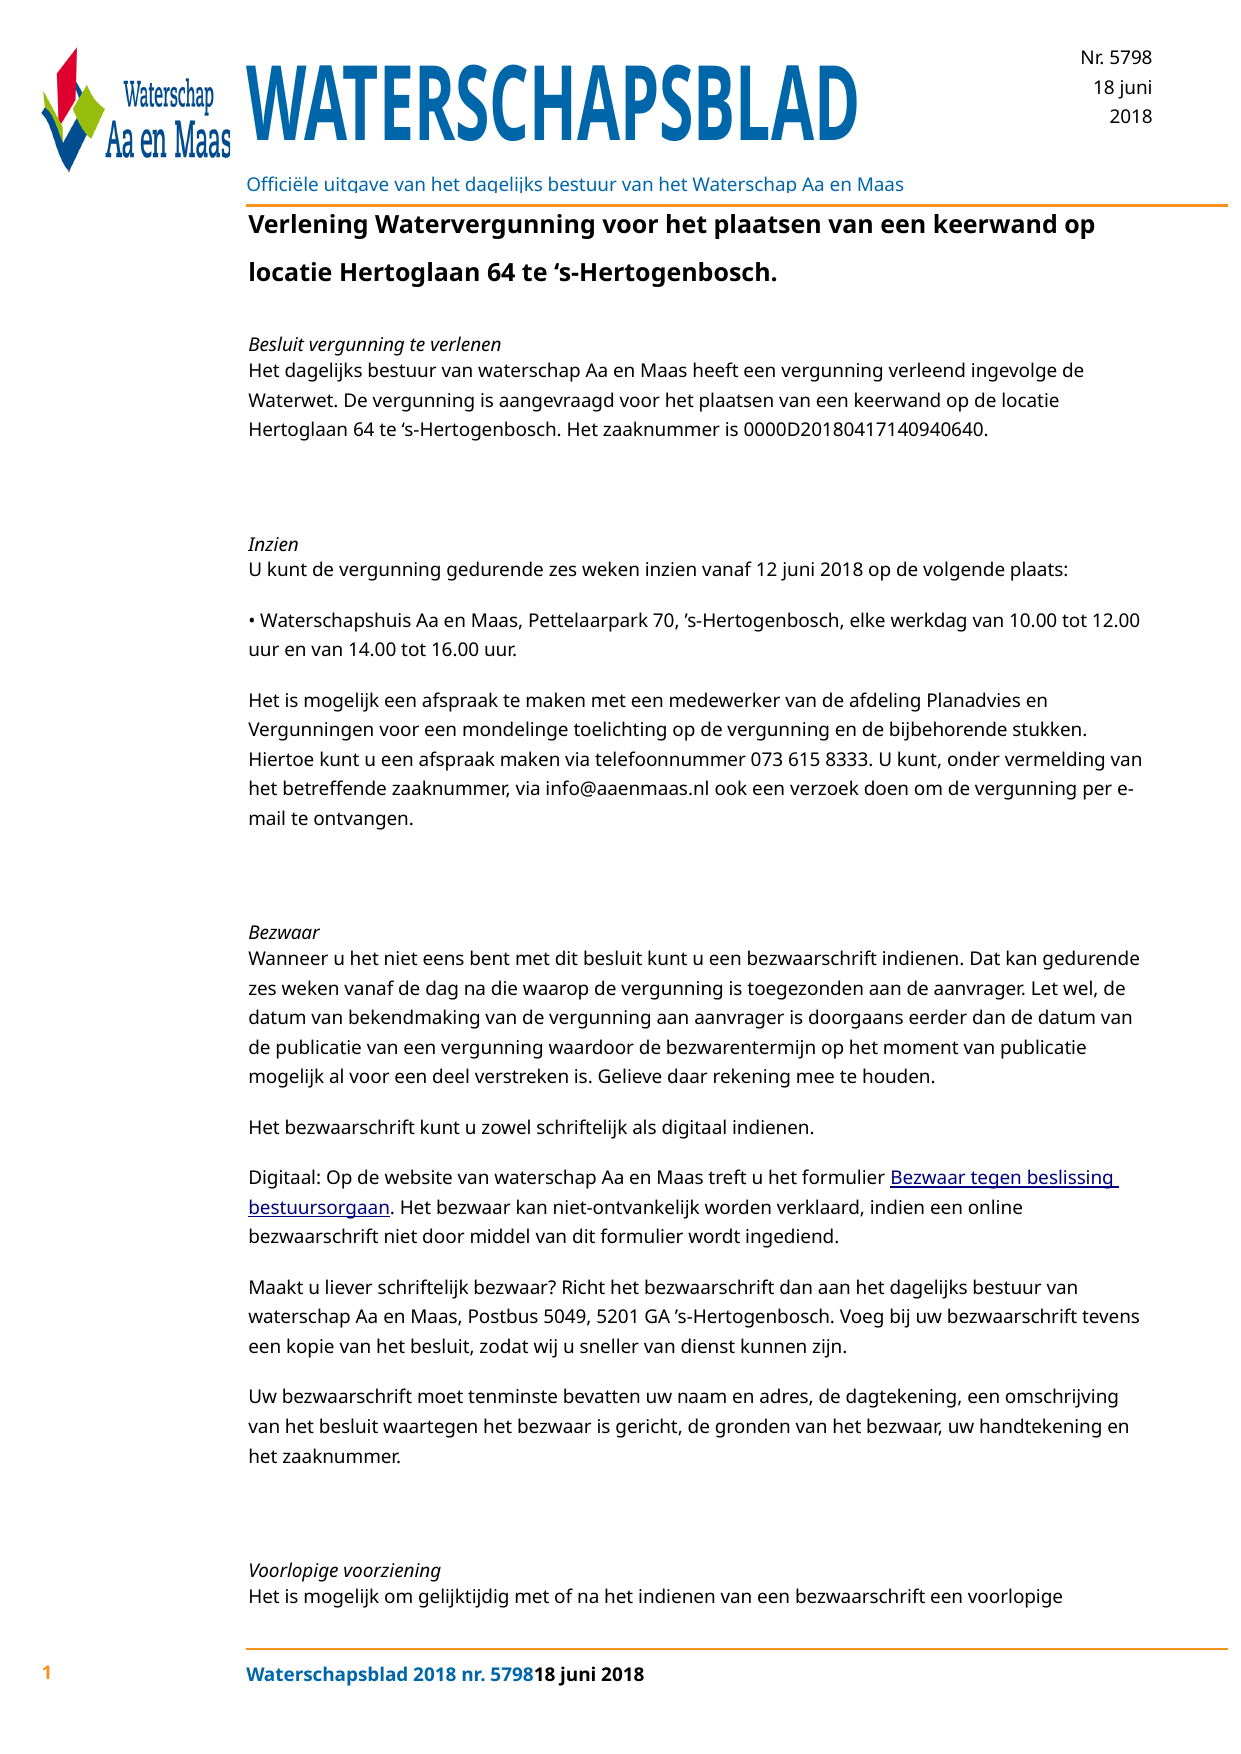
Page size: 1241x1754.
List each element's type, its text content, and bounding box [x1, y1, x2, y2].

text Wanneer u het niet eens bent met dit besluit kunt u een bezwaarschrift indienen. Dat kan gedurende zes weken vanaf de dag na die waarop de vergunning is toegezonden aan de aanvrager. Let wel, de datum van bekendmaking van de vergunning aan aanvrager is doorgaans eerder dan de datum van de publicatie van een vergunning waardoor de bezwarentermijn op het moment van publicatie mogelijk al voor een deel verstreken is. Gelieve daar rekening mee te houden. [248, 945, 1152, 1089]
text Inzien [248, 531, 1152, 556]
text • Waterschapshuis Aa en Maas, Pettelaarpark 70, ’s-Hertogenbosch, elke werkdag van 10.00 tot 12.00 uur en van 14.00 tot 16.00 uur. [248, 607, 1152, 662]
picture [41, 47, 231, 172]
text Het dagelijks bestuur van waterschap Aa en Maas heeft een vergunning verleend ingevolge de Waterwet. De vergunning is aangevraagd voor het plaatsen van een keerwand op de locatie Hertoglaan 64 te ‘s-Hertogenbosch. Het zaaknummer is 0000D20180417140940640. [248, 357, 1152, 442]
text Voorlopige voorziening [248, 1557, 1152, 1583]
text Bezwaar [248, 919, 1152, 945]
text Het bezwaarschrift kunt u zowel schriftelijk als digitaal indienen. [248, 1114, 1152, 1140]
text Het is mogelijk om gelijktijdig met of na het indienen van een bezwaarschrift een voorlopige [248, 1583, 1152, 1609]
text Uw bezwaarschrift moet tenminste bevatten uw naam en adres, de dagtekening, een omschrijving van het besluit waartegen het bezwaar is gericht, de gronden van het bezwaar, uw handtekening en het zaaknummer. [248, 1384, 1152, 1468]
text U kunt de vergunning gedurende zes weken inzien vanaf 12 juni 2018 op de volgende plaats: [248, 556, 1152, 582]
text Verlening Watervergunning voor het plaatsen van een keerwand op locatie Hertoglaan 64 te ‘s-Hertogenbosch. [248, 207, 1152, 288]
text Besluit vergunning te verlenen [248, 331, 1152, 357]
text Maakt u liever schriftelijk bezwaar? Richt het bezwaarschrift dan aan het dagelijks bestuur van waterschap Aa en Maas, Postbus 5049, 5201 GA ’s-Hertogenbosch. Voeg bij uw bezwaarschrift tevens een kopie van het besluit, zodat wij u sneller van dienst kunnen zijn. [248, 1274, 1152, 1359]
text Digitaal: Op de website van waterschap Aa en Maas treft u het formulier Bezwaar tegen beslissing bestuursorgaan. Het bezwaar kan niet-ontvankelijk worden verklaard, indien een online bezwaarschrift niet door middel van dit formulier wordt ingediend. [248, 1164, 1152, 1249]
text Het is mogelijk een afspraak te maken met een medewerker van de afdeling Planadvies en Vergunningen voor een mondelinge toelichting op de vergunning en de bijbehorende stukken. Hiertoe kunt u een afspraak maken via telefoonnummer 073 615 8333. U kunt, onder vermelding van het betreffende zaaknummer, via info@aaenmaas.nl ook een verzoek doen om de vergunning per e-mail te ontvangen. [248, 687, 1152, 831]
